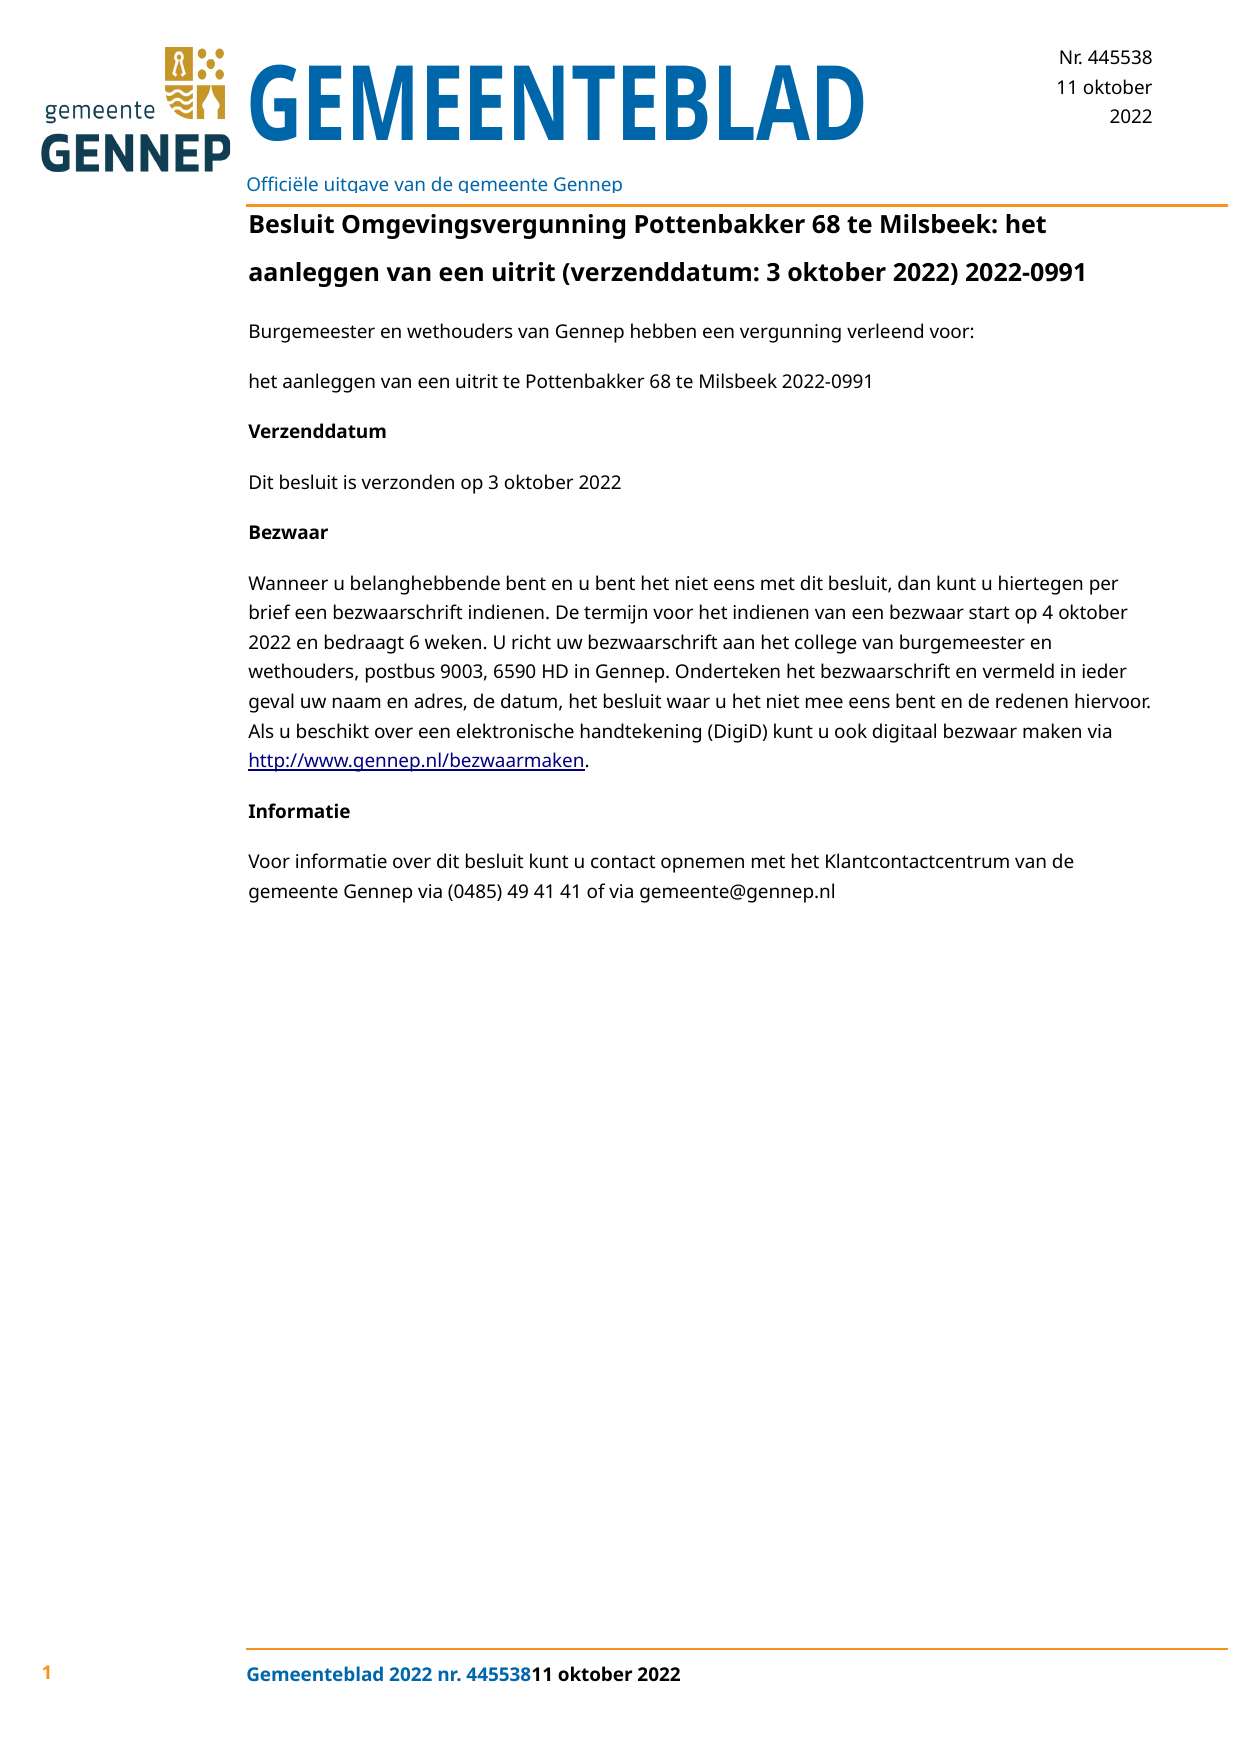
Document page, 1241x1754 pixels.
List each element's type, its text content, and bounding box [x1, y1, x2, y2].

text het aanleggen van een uitrit te Pottenbakker 68 te Milsbeek 2022-0991 [248, 368, 1152, 394]
picture [41, 47, 231, 172]
text Wanneer u belanghebbende bent en u bent het niet eens met dit besluit, dan kunt u hiertegen per brief een bezwaarschrift indienen. De termijn voor het indienen van een bezwaar start op 4 oktober 2022 en bedraagt 6 weken. U richt uw bezwaarschrift aan het college van burgemeester en wethouders, postbus 9003, 6590 HD in Gennep. Onderteken het bezwaarschrift en vermeld in ieder geval uw naam en adres, de datum, het besluit waar u het niet mee eens bent en de redenen hiervoor. Als u beschikt over een elektronische handtekening (DigiD) kunt u ook digitaal bezwaar maken via http://www.gennep.nl/bezwaarmaken. [248, 570, 1152, 773]
text Burgemeester en wethouders van Gennep hebben een vergunning verleend voor: [248, 318, 1152, 344]
text Voor informatie over dit besluit kunt u contact opnemen met het Klantcontactcentrum van de gemeente Gennep via (0485) 49 41 41 of via gemeente@gennep.nl [248, 848, 1152, 904]
text Besluit Omgevingsvergunning Pottenbakker 68 te Milsbeek: het aanleggen van een uitrit (verzenddatum: 3 oktober 2022) 2022-0991 [248, 207, 1152, 288]
text Verzenddatum [248, 419, 1152, 444]
text Dit besluit is verzonden op 3 oktober 2022 [248, 469, 1152, 495]
text Bezwaar [248, 519, 1152, 545]
text Informatie [248, 798, 1152, 824]
